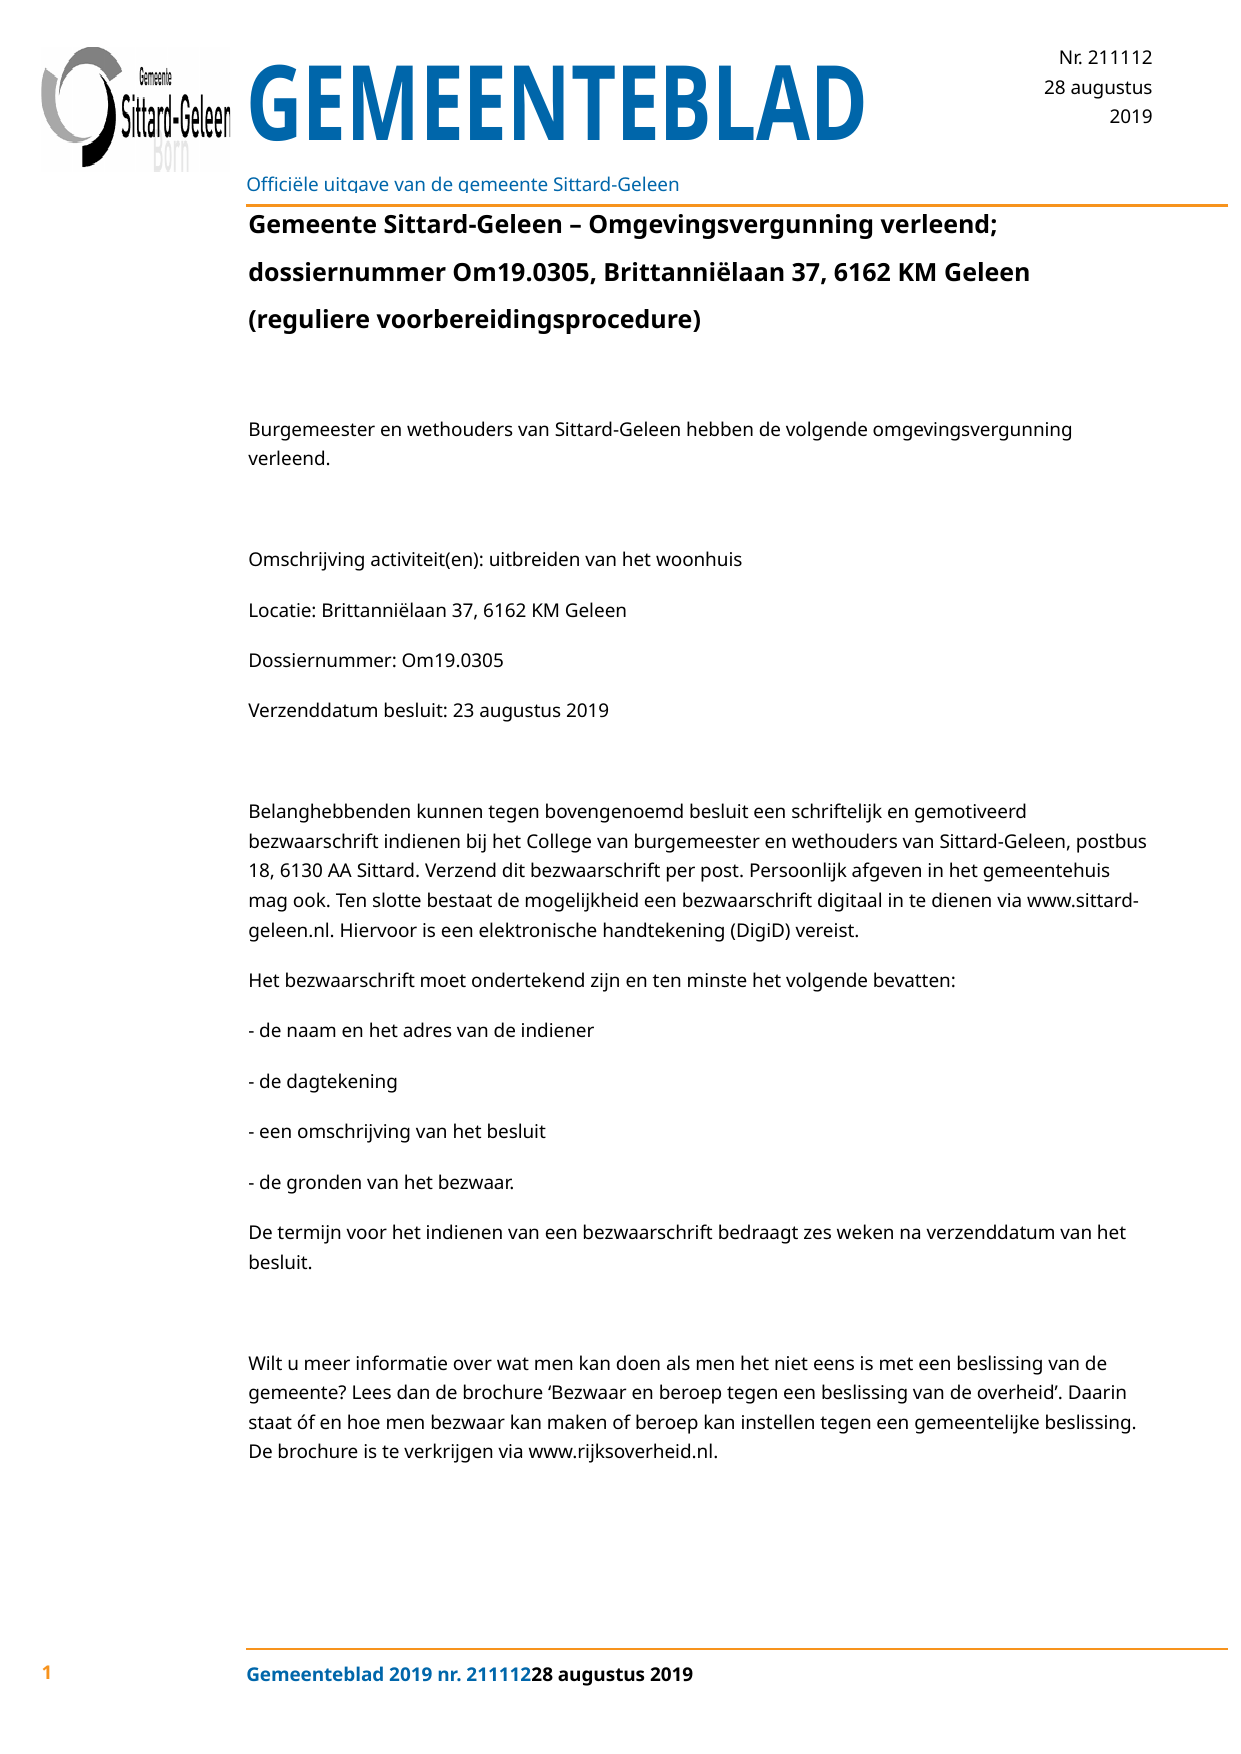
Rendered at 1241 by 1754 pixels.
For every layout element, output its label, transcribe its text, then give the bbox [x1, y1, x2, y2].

text - de naam en het adres van de indiener [248, 1018, 1152, 1043]
text Wilt u meer informatie over wat men kan doen als men het niet eens is met een beslissing van de gemeente? Lees dan de brochure ‘Bezwaar en beroep tegen een beslissing van de overheid’. Daarin staat óf en hoe men bezwaar kan maken of beroep kan instellen tegen een gemeentelijke beslissing. De brochure is te verkrijgen via www.rijksoverheid.nl. [248, 1350, 1152, 1464]
text Omschrijving activiteit(en): uitbreiden van het woonhuis [248, 546, 1152, 572]
text Gemeente Sittard-Geleen – Omgevingsvergunning verleend; dossiernummer Om19.0305, Brittanniëlaan 37, 6162 KM Geleen (reguliere voorbereidingsprocedure) [248, 207, 1152, 336]
text Locatie: Brittanniëlaan 37, 6162 KM Geleen [248, 597, 1152, 622]
text Dossiernummer: Om19.0305 [248, 647, 1152, 673]
text Belanghebbenden kunnen tegen bovengenoemd besluit een schriftelijk en gemotiveerd bezwaarschrift indienen bij het College van burgemeester en wethouders van Sittard-Geleen, postbus 18, 6130 AA Sittard. Verzend dit bezwaarschrift per post. Persoonlijk afgeven in het gemeentehuis mag ook. Ten slotte bestaat de mogelijkheid een bezwaarschrift digitaal in te dienen via www.sittard-geleen.nl. Hiervoor is een elektronische handtekening (DigiD) vereist. [248, 798, 1152, 942]
text - een omschrijving van het besluit [248, 1118, 1152, 1144]
text Verzenddatum besluit: 23 augustus 2019 [248, 698, 1152, 723]
text - de gronden van het bezwaar. [248, 1169, 1152, 1194]
text Burgemeester en wethouders van Sittard-Geleen hebben de volgende omgevingsvergunning verleend. [248, 416, 1152, 471]
text De termijn voor het indienen van een bezwaarschrift bedraagt zes weken na verzenddatum van het besluit. [248, 1219, 1152, 1274]
text Het bezwaarschrift moet ondertekend zijn en ten minste het volgende bevatten: [248, 967, 1152, 993]
picture [41, 47, 231, 172]
text - de dagtekening [248, 1068, 1152, 1094]
